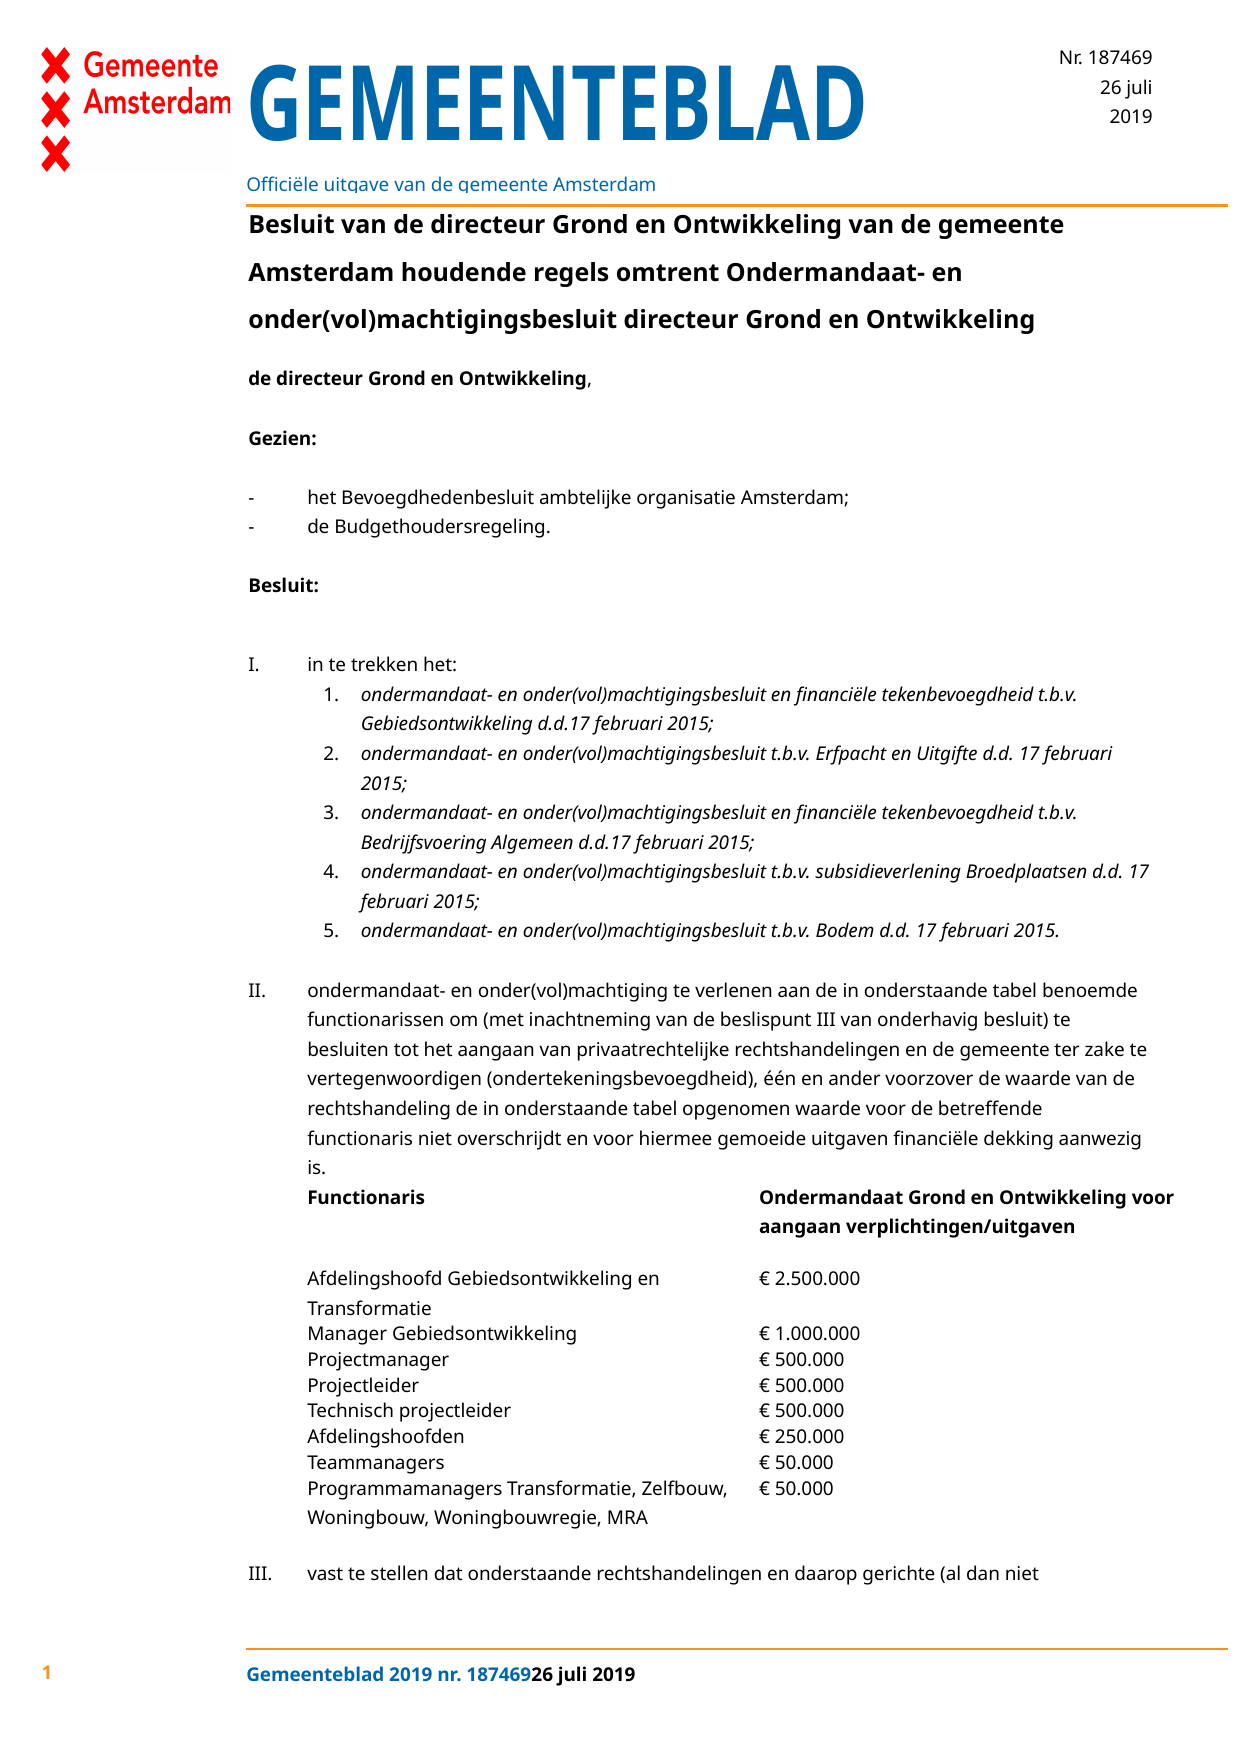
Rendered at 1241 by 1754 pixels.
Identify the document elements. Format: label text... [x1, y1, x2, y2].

table_cell € 2.500.000 [759, 1265, 1211, 1320]
list ondermandaat- en onder(vol)machtigingsbesluit en financiële tekenbevoegdheid t.b.v. Gebiedsontwikkeling d.d.17 februari 2015; [323, 681, 1152, 736]
table_cell [759, 1239, 1211, 1265]
text Gezien: [248, 425, 1152, 450]
table_cell Afdelingshoofd Gebiedsontwikkeling en Transformatie [307, 1265, 759, 1320]
table_cell € 50.000 [759, 1475, 1211, 1530]
table_cell Afdelingshoofden [307, 1423, 759, 1449]
table_cell € 250.000 [759, 1423, 1211, 1449]
table_cell € 50.000 [759, 1449, 1211, 1475]
table_cell [307, 1239, 759, 1265]
table_cell € 500.000 [759, 1398, 1211, 1423]
list ondermandaat- en onder(vol)machtigingsbesluit en financiële tekenbevoegdheid t.b.v. Bedrijfsvoering Algemeen d.d.17 februari 2015; [323, 799, 1152, 855]
table_cell Projectleider [307, 1372, 759, 1398]
list ondermandaat- en onder(vol)machtigingsbesluit t.b.v. Bodem d.d. 17 februari 2015. [323, 918, 1152, 943]
list ondermandaat- en onder(vol)machtigingsbesluit t.b.v. Erfpacht en Uitgifte d.d. 17 februari 2015; [323, 740, 1152, 796]
list ondermandaat- en onder(vol)machtiging te verlenen aan de in onderstaande tabel benoemde functionarissen om (met inachtneming van de beslispunt III van onderhavig besluit) te besluiten tot het aangaan van privaatrechtelijke rechtshandelingen en de gemeente ter zake te vertegenwoordigen (ondertekeningsbevoegdheid), één en ander voorzover de waarde van de rechtshandeling de in onderstaande tabel opgenomen waarde voor de betreffende functionaris niet overschrijdt en voor hiermee gemoeide uitgaven financiële dekking aanwezig is. [248, 977, 1152, 1180]
list vast te stellen dat onderstaande rechtshandelingen en daarop gerichte (al dan niet [248, 1560, 1152, 1586]
list de Budgethoudersregeling. [248, 513, 1152, 539]
table_cell € 500.000 [759, 1346, 1211, 1372]
list in te trekken het: [248, 651, 1152, 677]
table_cell € 500.000 [759, 1372, 1211, 1398]
list ondermandaat- en onder(vol)machtigingsbesluit t.b.v. subsidieverlening Broedplaatsen d.d. 17 februari 2015; [323, 858, 1152, 914]
table_cell Programmamanagers Transformatie, Zelfbouw, Woningbouw, Woningbouwregie, MRA [307, 1475, 759, 1530]
table_cell Manager Gebiedsontwikkeling [307, 1320, 759, 1346]
text Besluit van de directeur Grond en Ontwikkeling van de gemeente Amsterdam houdende regels omtrent Ondermandaat- en onder(vol)machtigingsbesluit directeur Grond en Ontwikkeling [248, 207, 1152, 336]
table_header Ondermandaat Grond en Ontwikkeling voor aangaan verplichtingen/uitgaven [759, 1184, 1211, 1239]
text Besluit: [248, 573, 1152, 598]
table_header Functionaris [307, 1184, 759, 1239]
table_cell Projectmanager [307, 1346, 759, 1372]
table_cell € 1.000.000 [759, 1320, 1211, 1346]
text de directeur Grond en Ontwikkeling, [248, 366, 1152, 391]
table_cell Technisch projectleider [307, 1398, 759, 1423]
list het Bevoegdhedenbesluit ambtelijke organisatie Amsterdam; [248, 484, 1152, 509]
table_cell Teammanagers [307, 1449, 759, 1475]
picture [41, 47, 231, 172]
